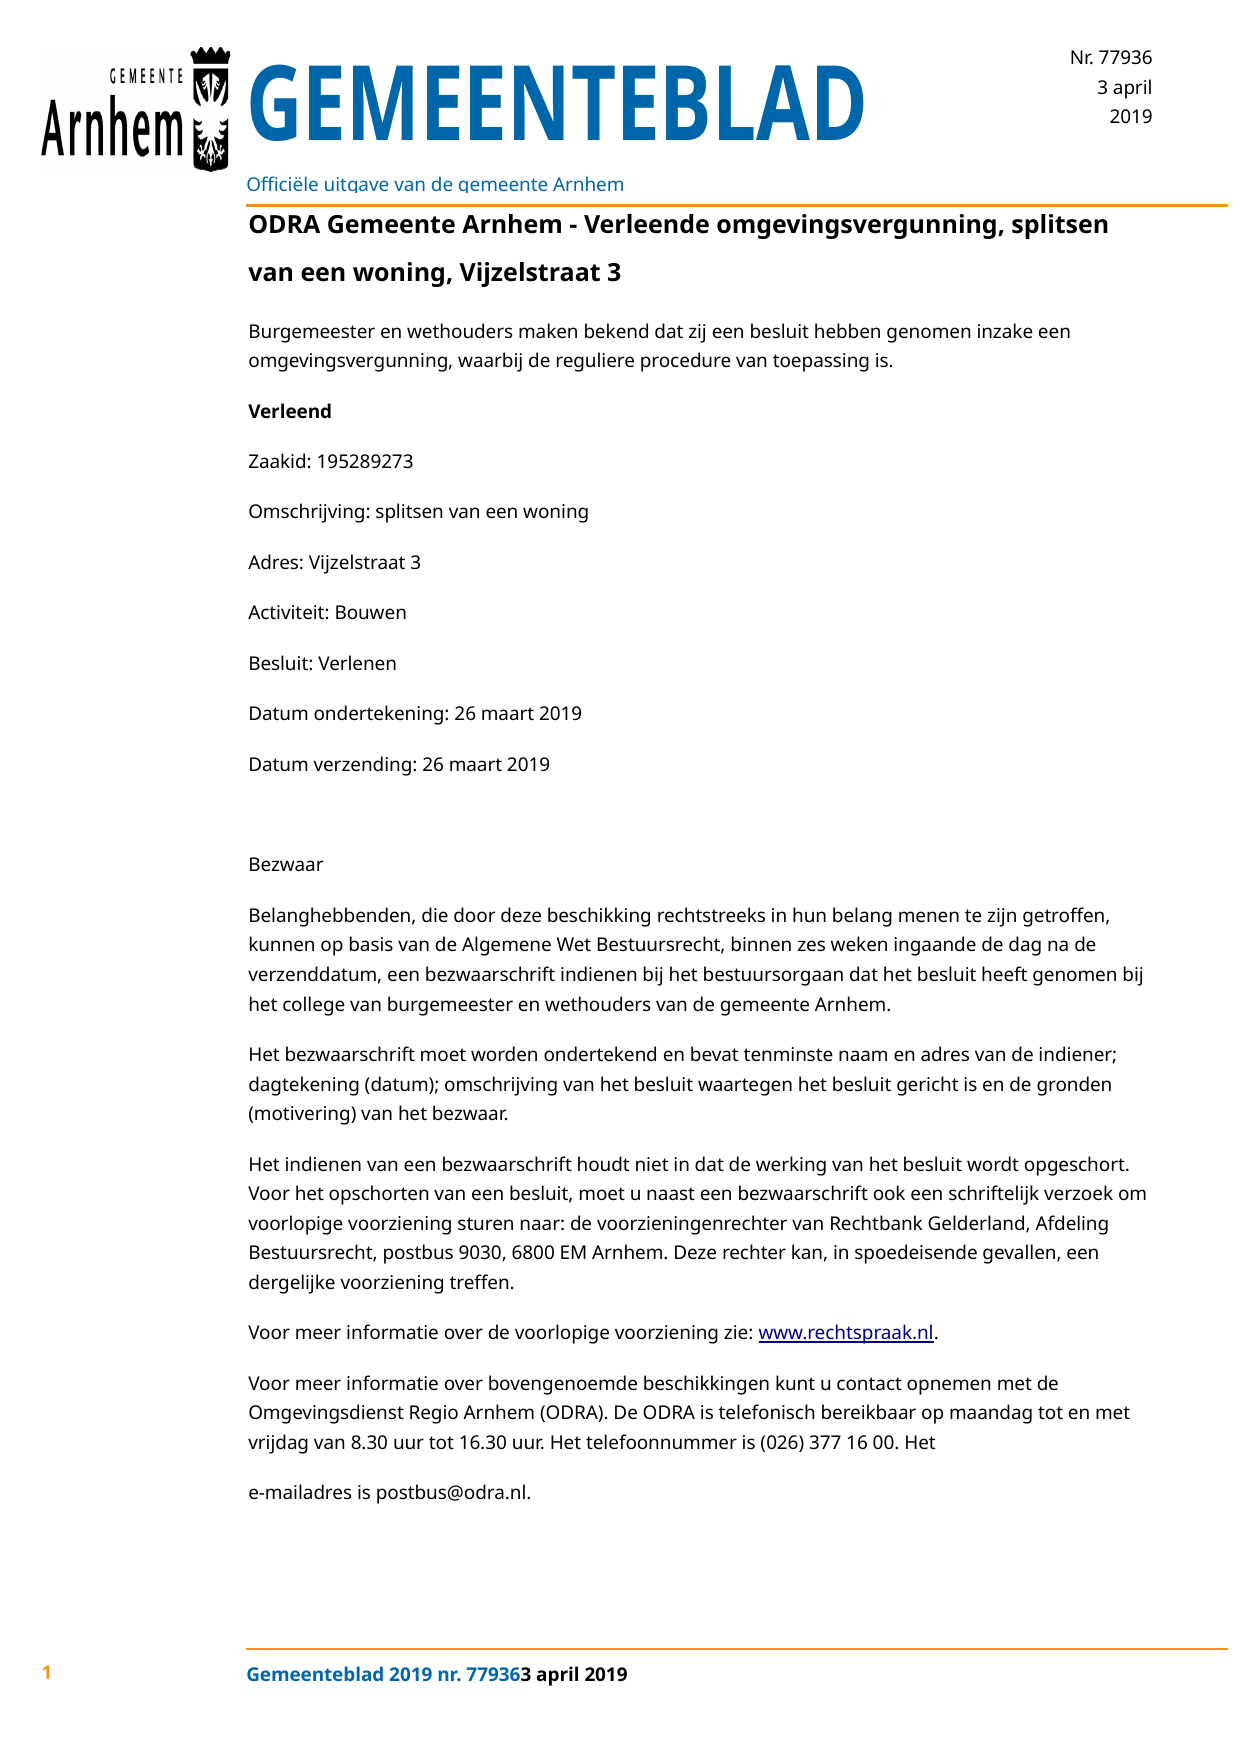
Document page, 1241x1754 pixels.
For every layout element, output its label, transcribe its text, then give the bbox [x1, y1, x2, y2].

text Voor meer informatie over de voorlopige voorziening zie: www.rechtspraak.nl. [248, 1319, 1152, 1345]
text Belanghebbenden, die door deze beschikking rechtstreeks in hun belang menen te zijn getroffen, kunnen op basis van de Algemene Wet Bestuursrecht, binnen zes weken ingaande de dag na de verzenddatum, een bezwaarschrift indienen bij het bestuursorgaan dat het besluit heeft genomen bij het college van burgemeester en wethouders van de gemeente Arnhem. [248, 902, 1152, 1017]
text Adres: Vijzelstraat 3 [248, 549, 1152, 575]
text Datum verzending: 26 maart 2019 [248, 751, 1152, 777]
text e-mailadres is postbus@odra.nl. [248, 1479, 1152, 1505]
text Omschrijving: splitsen van een woning [248, 499, 1152, 524]
text Burgemeester en wethouders maken bekend dat zij een besluit hebben genomen inzake een omgevingsvergunning, waarbij de reguliere procedure van toepassing is. [248, 318, 1152, 373]
text ODRA Gemeente Arnhem - Verleende omgevingsvergunning, splitsen van een woning, Vijzelstraat 3 [248, 207, 1152, 288]
text Voor meer informatie over bovengenoemde beschikkingen kunt u contact opnemen met de Omgevingsdienst Regio Arnhem (ODRA). De ODRA is telefonisch bereikbaar op maandag tot en met vrijdag van 8.30 uur tot 16.30 uur. Het telefoonnummer is (026) 377 16 00. Het [248, 1370, 1152, 1455]
text Verleend [248, 398, 1152, 424]
text Bezwaar [248, 852, 1152, 877]
picture [41, 47, 231, 172]
text Zaakid: 195289273 [248, 448, 1152, 474]
text Het indienen van een bezwaarschrift houdt niet in dat de werking van het besluit wordt opgeschort. Voor het opschorten van een besluit, moet u naast een bezwaarschrift ook een schriftelijk verzoek om voorlopige voorziening sturen naar: de voorzieningenrechter van Rechtbank Gelderland, Afdeling Bestuursrecht, postbus 9030, 6800 EM Arnhem. Deze rechter kan, in spoedeisende gevallen, een dergelijke voorziening treffen. [248, 1151, 1152, 1295]
text Besluit: Verlenen [248, 650, 1152, 676]
text Activiteit: Bouwen [248, 599, 1152, 625]
text Datum ondertekening: 26 maart 2019 [248, 700, 1152, 726]
text Het bezwaarschrift moet worden ondertekend en bevat tenminste naam en adres van de indiener; dagtekening (datum); omschrijving van het besluit waartegen het besluit gericht is en de gronden (motivering) van het bezwaar. [248, 1041, 1152, 1126]
